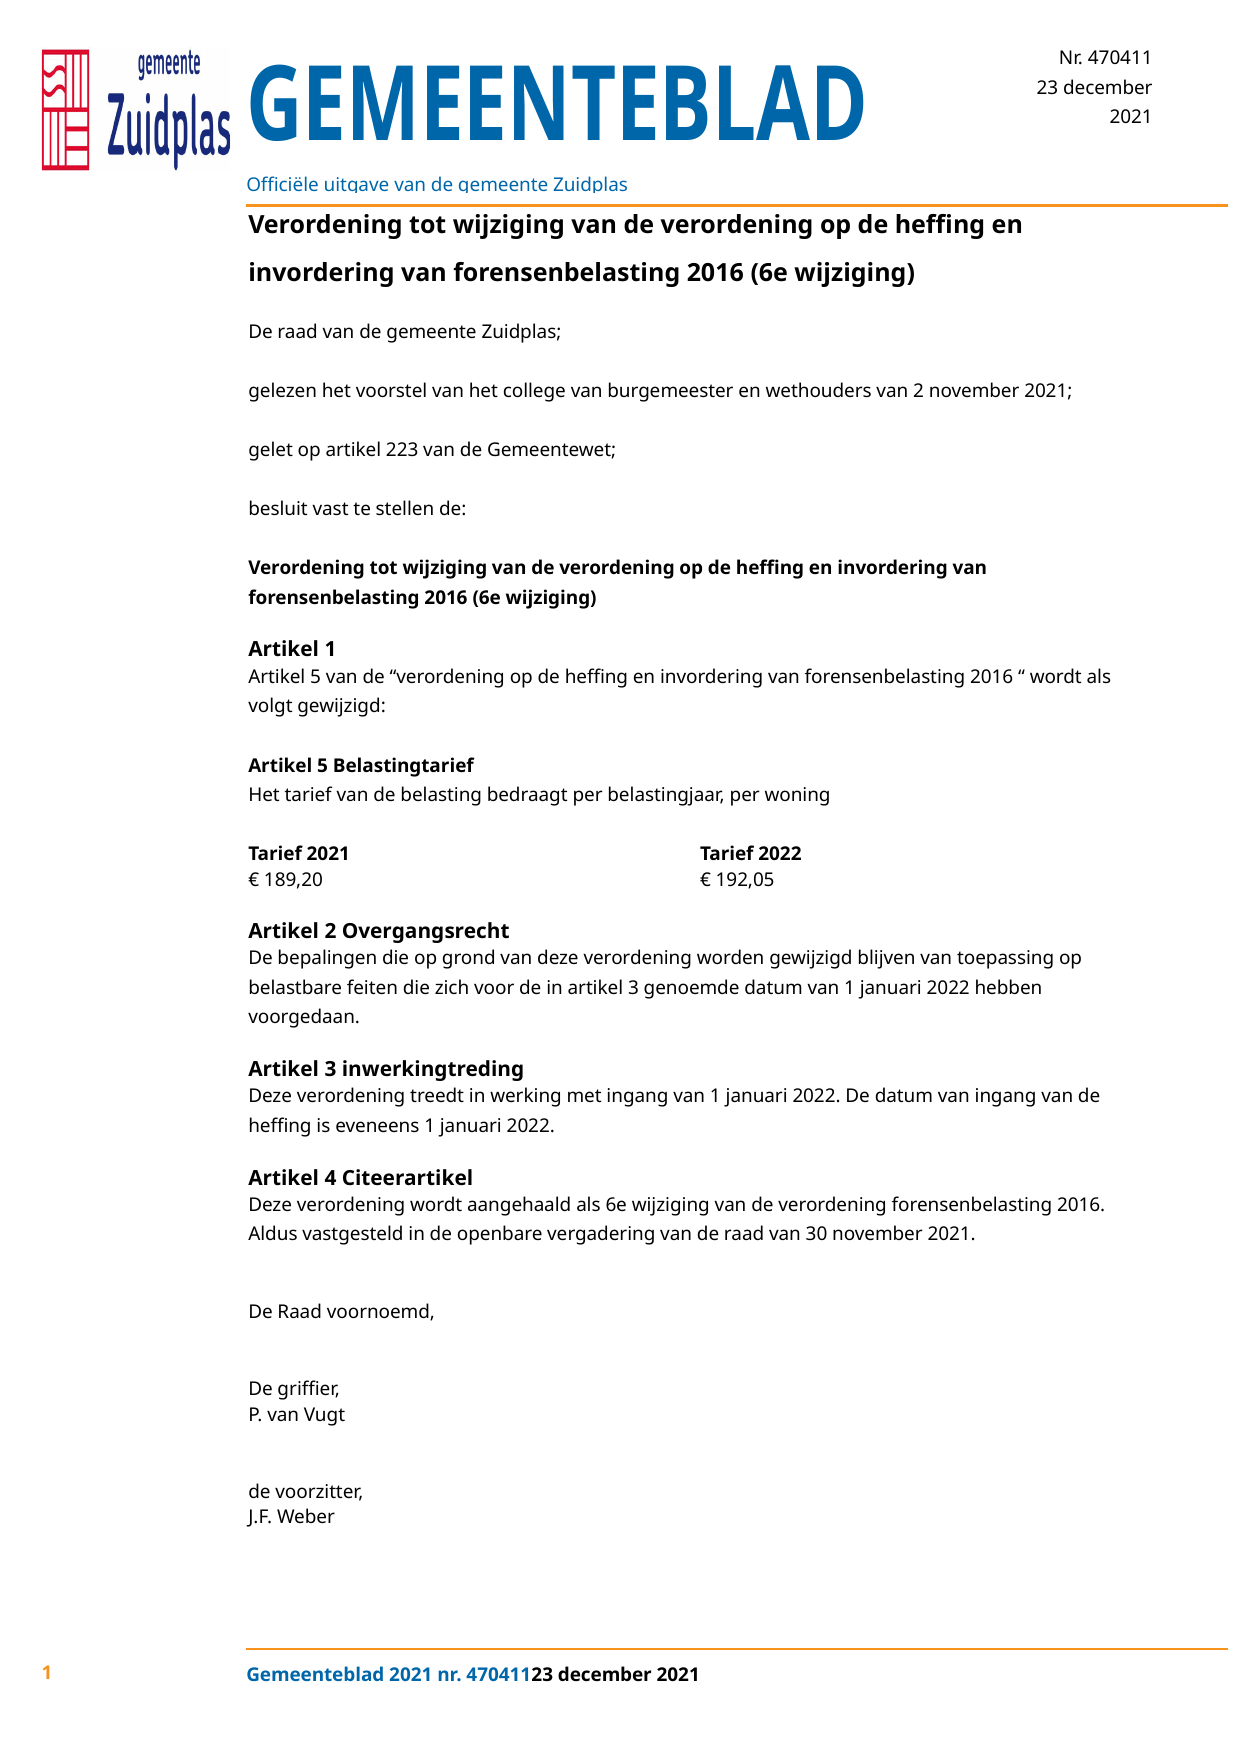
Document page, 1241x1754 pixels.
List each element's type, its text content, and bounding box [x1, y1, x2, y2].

text Artikel 2 Overgangsrecht [248, 916, 1152, 944]
table_header Tarief 2022 [700, 841, 1152, 866]
text Artikel 5 Belastingtarief [248, 752, 1152, 777]
text Verordening tot wijziging van de verordening op de heffing en invordering van forensenbelasting 2016 (6e wijziging) [248, 207, 1152, 288]
text besluit vast te stellen de: [248, 495, 1152, 521]
text Verordening tot wijziging van de verordening op de heffing en invordering van forensenbelasting 2016 (6e wijziging) [248, 554, 1152, 610]
table_cell € 192,05 [700, 866, 1152, 892]
text gelet op artikel 223 van de Gemeentewet; [248, 436, 1152, 462]
text Artikel 4 Citeerartikel [248, 1163, 1152, 1191]
text Aldus vastgesteld in de openbare vergadering van de raad van 30 november 2021. [248, 1221, 1152, 1246]
text Artikel 1 [248, 634, 1152, 663]
text Deze verordening wordt aangehaald als 6e wijziging van de verordening forensenbelasting 2016. [248, 1191, 1152, 1217]
table_header Tarief 2021 [248, 841, 700, 866]
text De bepalingen die op grond van deze verordening worden gewijzigd blijven van toepassing op belastbare feiten die zich voor de in artikel 3 genoemde datum van 1 januari 2022 hebben voorgedaan. [248, 944, 1152, 1029]
text De raad van de gemeente Zuidplas; [248, 318, 1152, 344]
text J.F. Weber [248, 1504, 1152, 1529]
text P. van Vugt [248, 1401, 1152, 1426]
text de voorzitter, [248, 1478, 1152, 1504]
text Deze verordening treedt in werking met ingang van 1 januari 2022. De datum van ingang van de heffing is eveneens 1 januari 2022. [248, 1083, 1152, 1138]
text De Raad voornoemd, [248, 1298, 1152, 1323]
text Artikel 5 van de “verordening op de heffing en invordering van forensenbelasting 2016 “ wordt als volgt gewijzigd: [248, 663, 1152, 718]
text Het tarief van de belasting bedraagt per belastingjaar, per woning [248, 781, 1152, 807]
text Artikel 3 inwerkingtreding [248, 1054, 1152, 1083]
table_cell € 189,20 [248, 866, 700, 892]
text De griffier, [248, 1375, 1152, 1401]
picture [41, 47, 231, 172]
text gelezen het voorstel van het college van burgemeester en wethouders van 2 november 2021; [248, 377, 1152, 403]
